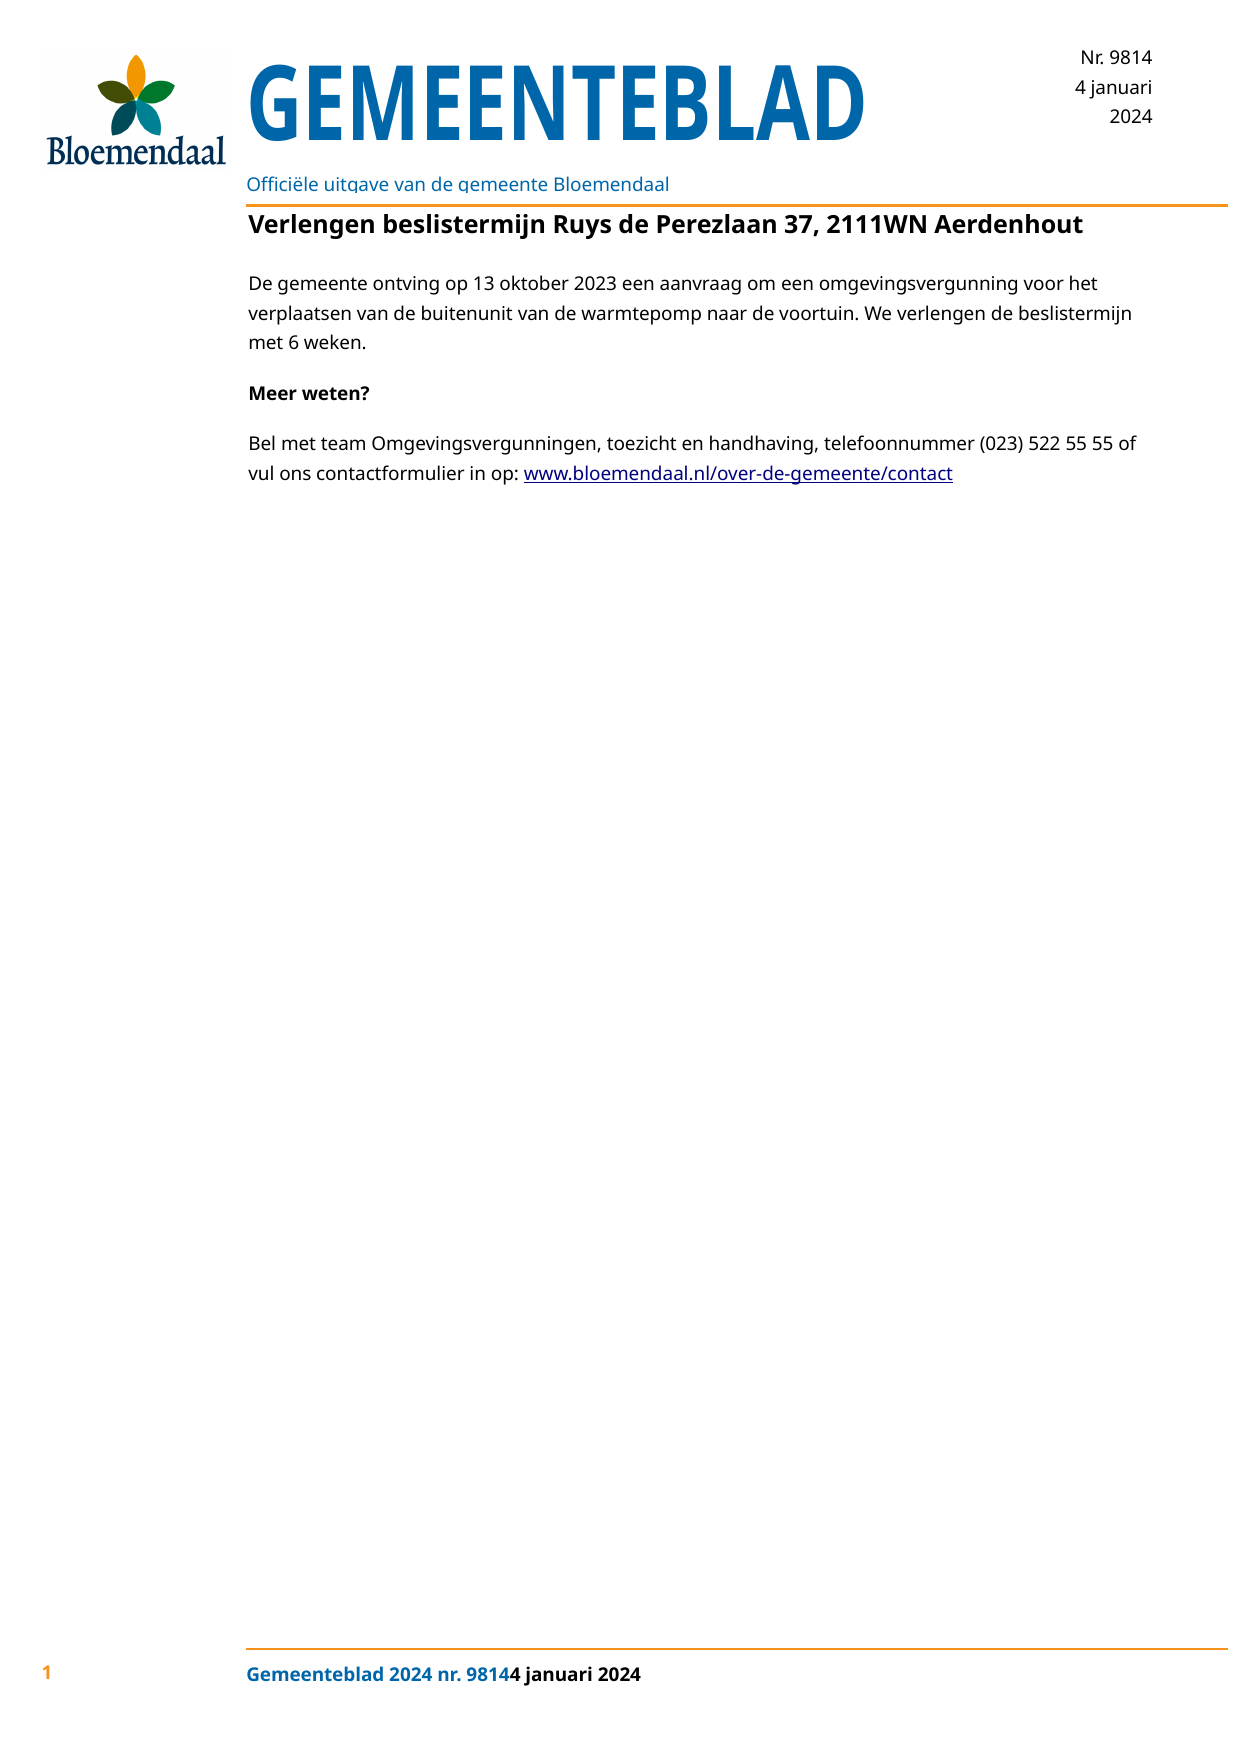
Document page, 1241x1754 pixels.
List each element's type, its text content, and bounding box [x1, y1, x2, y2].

picture [41, 47, 231, 172]
text Meer weten? [248, 380, 1152, 406]
text Bel met team Omgevingsvergunningen, toezicht en handhaving, telefoonnummer (023) 522 55 55 of vul ons contactformulier in op: www.bloemendaal.nl/over-de-gemeente/contact [248, 430, 1152, 486]
text Verlengen beslistermijn Ruys de Perezlaan 37, 2111WN Aerdenhout [248, 207, 1152, 241]
text De gemeente ontving op 13 oktober 2023 een aanvraag om een omgevingsvergunning voor het verplaatsen van de buitenunit van de warmtepomp naar de voortuin. We verlengen de beslistermijn met 6 weken. [248, 270, 1152, 355]
